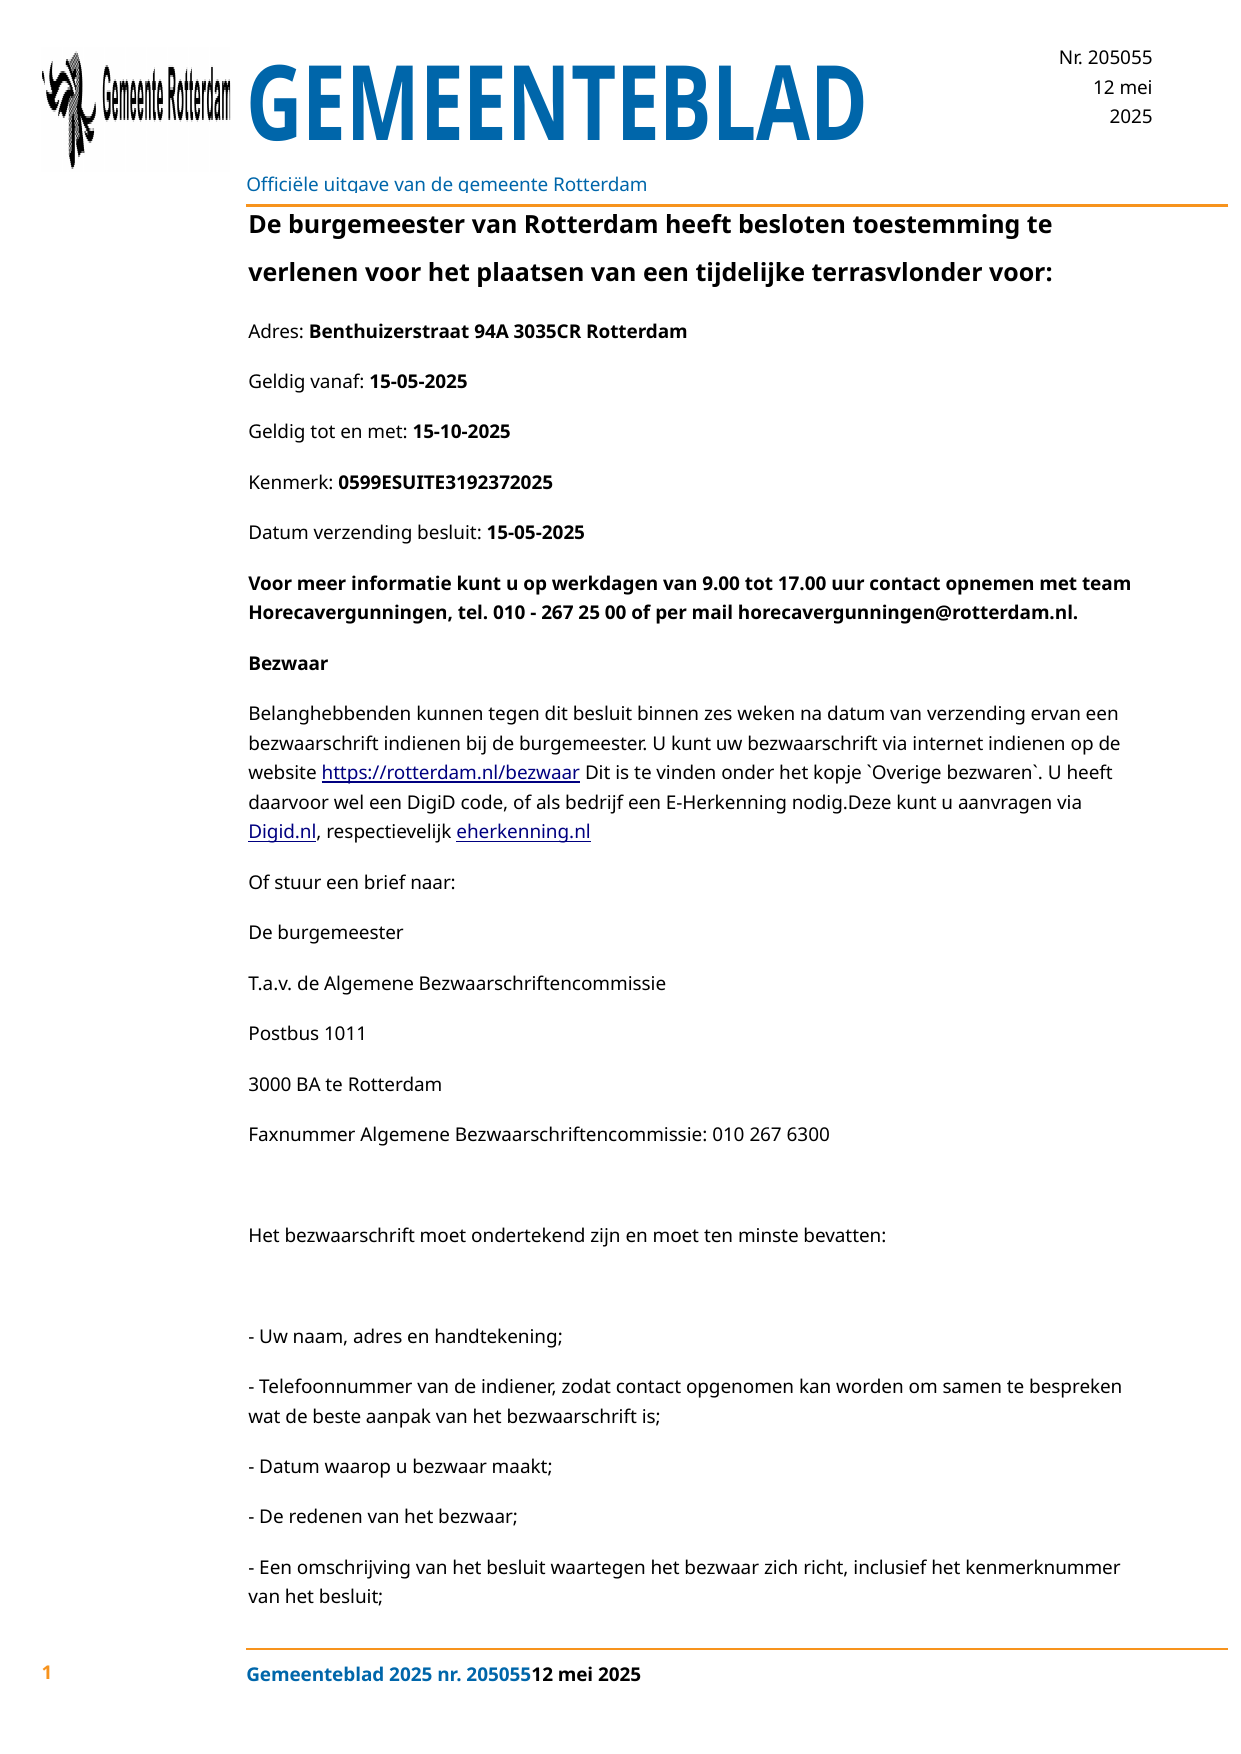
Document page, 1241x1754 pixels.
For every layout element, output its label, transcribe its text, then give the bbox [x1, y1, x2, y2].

text - Datum waarop u bezwaar maakt; [248, 1453, 1152, 1479]
text Faxnummer Algemene Bezwaarschriftencommissie: 010 267 6300 [248, 1121, 1152, 1147]
text Adres: Benthuizerstraat 94A 3035CR Rotterdam [248, 318, 1152, 344]
text Het bezwaarschrift moet ondertekend zijn en moet ten minste bevatten: [248, 1222, 1152, 1248]
picture [41, 47, 231, 172]
text Datum verzending besluit: 15-05-2025 [248, 519, 1152, 545]
text De burgemeester [248, 919, 1152, 945]
text T.a.v. de Algemene Bezwaarschriftencommissie [248, 970, 1152, 996]
text Bezwaar [248, 650, 1152, 676]
text - Telefoonnummer van de indiener, zodat contact opgenomen kan worden om samen te bespreken wat de beste aanpak van het bezwaarschrift is; [248, 1373, 1152, 1429]
text Postbus 1011 [248, 1020, 1152, 1046]
text Geldig tot en met: 15-10-2025 [248, 419, 1152, 444]
text De burgemeester van Rotterdam heeft besloten toestemming te verlenen voor het plaatsen van een tijdelijke terrasvlonder voor: [248, 207, 1152, 288]
text - Uw naam, adres en handtekening; [248, 1323, 1152, 1349]
text - De redenen van het bezwaar; [248, 1504, 1152, 1529]
text - Een omschrijving van het besluit waartegen het bezwaar zich richt, inclusief het kenmerknummer van het besluit; [248, 1554, 1152, 1609]
text Voor meer informatie kunt u op werkdagen van 9.00 tot 17.00 uur contact opnemen met team Horecavergunningen, tel. 010 - 267 25 00 of per mail horecavergunningen@rotterdam.nl. [248, 570, 1152, 625]
text Geldig vanaf: 15-05-2025 [248, 368, 1152, 394]
text Of stuur een brief naar: [248, 869, 1152, 895]
text Belanghebbenden kunnen tegen dit besluit binnen zes weken na datum van verzending ervan een bezwaarschrift indienen bij de burgemeester. U kunt uw bezwaarschrift via internet indienen op de website https://rotterdam.nl/bezwaar Dit is te vinden onder het kopje `Overige bezwaren`. U heeft daarvoor wel een DigiD code, of als bedrijf een E-Herkenning nodig.Deze kunt u aanvragen via Digid.nl, respectievelijk eherkenning.nl [248, 700, 1152, 844]
text 3000 BA te Rotterdam [248, 1071, 1152, 1097]
text Kenmerk: 0599ESUITE3192372025 [248, 469, 1152, 495]
